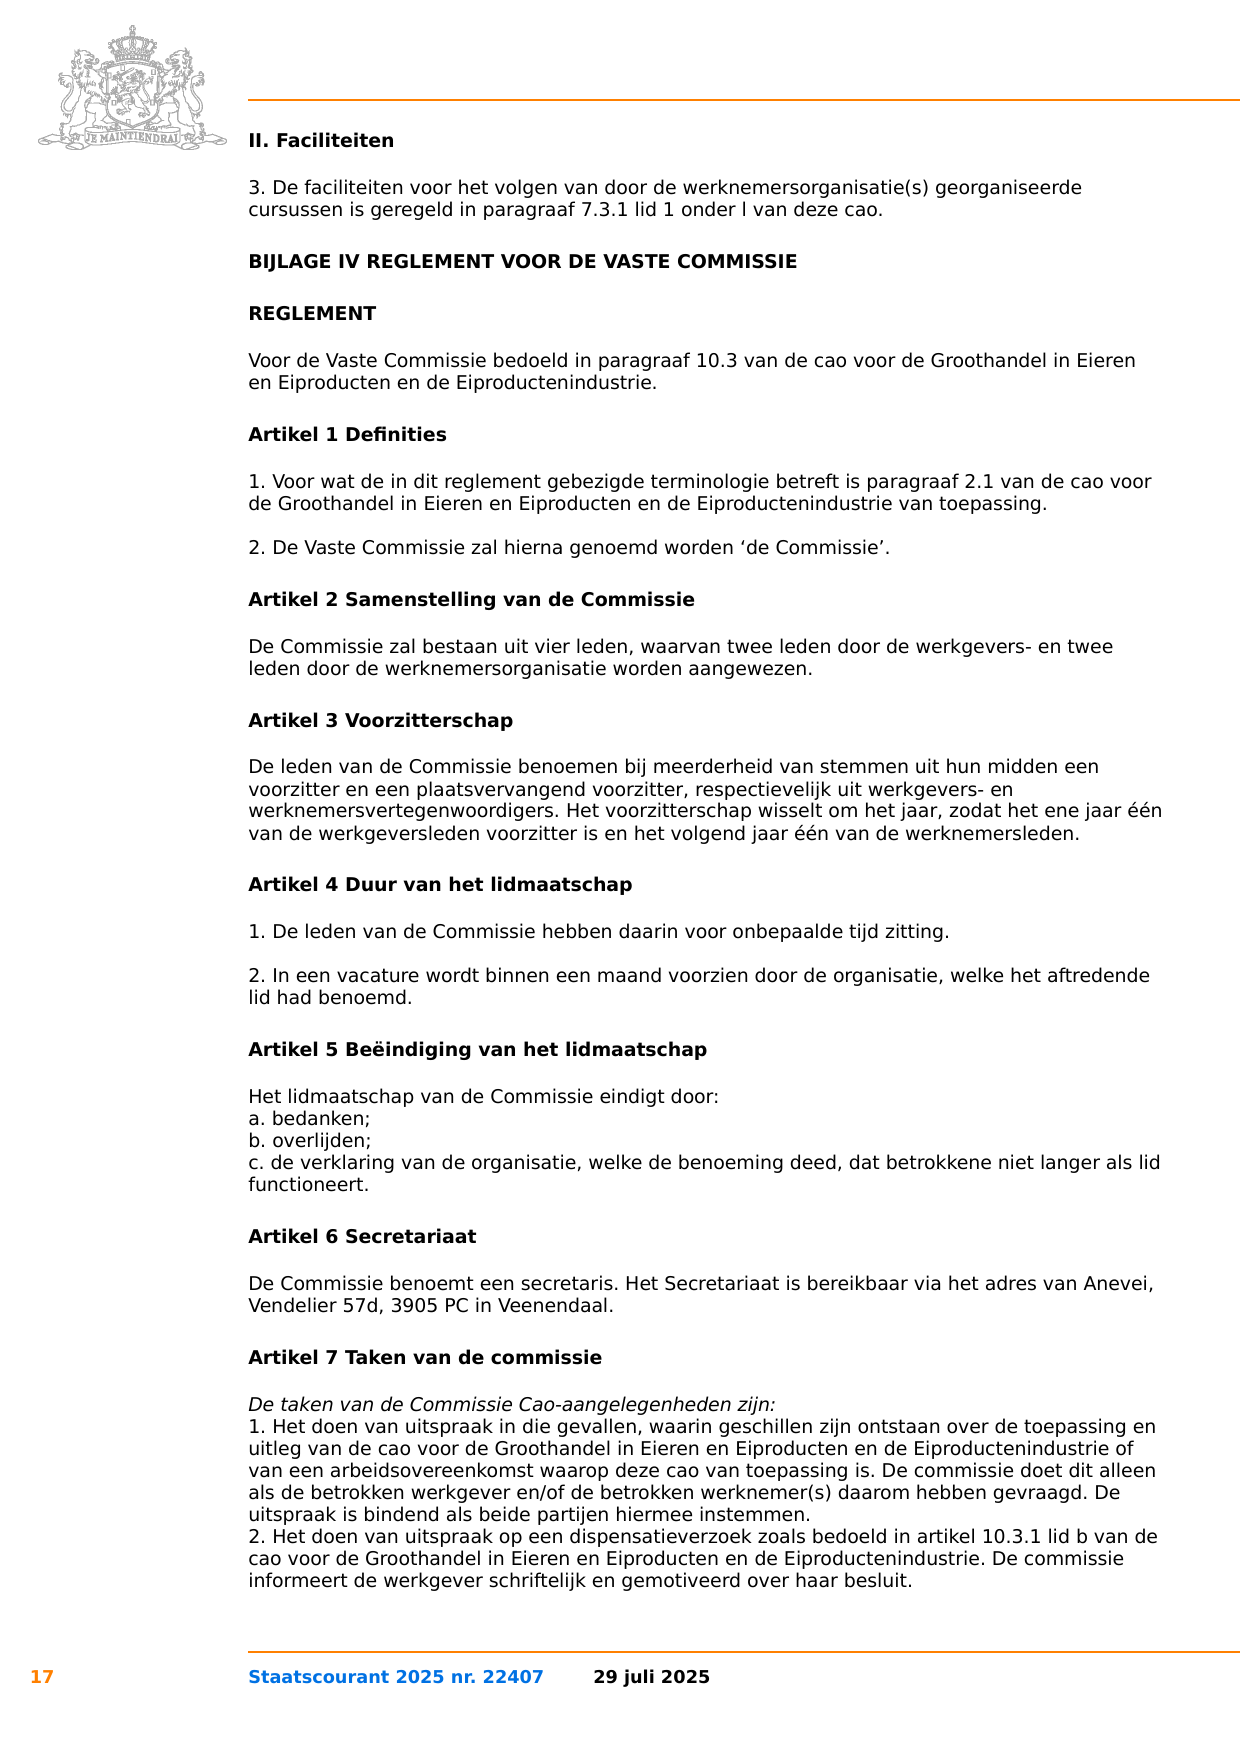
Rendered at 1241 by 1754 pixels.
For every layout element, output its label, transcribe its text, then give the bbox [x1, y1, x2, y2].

subtitle Artikel 6 Secretariaat [248, 1226, 1163, 1248]
text 2. In een vacature wordt binnen een maand voorzien door de organisatie, welke het aftredende lid had benoemd. [248, 965, 1163, 1009]
text De Commissie benoemt een secretaris. Het Secretariaat is bereikbaar via het adres van Anevei, Vendelier 57d, 3905 PC in Veenendaal. [248, 1273, 1163, 1317]
text 2. De Vaste Commissie zal hierna genoemd worden ‘de Commissie’. [248, 537, 1163, 558]
subtitle Artikel 1 Definities [248, 424, 1163, 446]
subtitle Artikel 5 Beëindiging van het lidmaatschap [248, 1039, 1163, 1061]
subtitle Artikel 4 Duur van het lidmaatschap [248, 874, 1163, 896]
text Het lidmaatschap van de Commissie eindigt door: [248, 1086, 1163, 1108]
text Voor de Vaste Commissie bedoeld in paragraaf 10.3 van de cao voor de Groothandel in Eieren en Eiproducten en de Eiproductenindustrie. [248, 350, 1163, 394]
text 1. Het doen van uitspraak in die gevallen, waarin geschillen zijn ontstaan over de toepassing en uitleg van de cao voor de Groothandel in Eieren en Eiproducten en de Eiproductenindustrie of van een arbeidsovereenkomst waarop deze cao van toepassing is. De commissie doet dit alleen als de betrokken werkgever en/of de betrokken werknemer(s) daarom hebben gevraagd. De uitspraak is bindend als beide partijen hiermee instemmen. [248, 1416, 1163, 1526]
text De Commissie zal bestaan uit vier leden, waarvan twee leden door de werkgevers- en twee leden door de werknemersorganisatie worden aangewezen. [248, 636, 1163, 679]
subtitle Artikel 2 Samenstelling van de Commissie [248, 588, 1163, 611]
text 3. De faciliteiten voor het volgen van door de werknemersorganisatie(s) georganiseerde cursussen is geregeld in paragraaf 7.3.1 lid 1 onder l van deze cao. [248, 177, 1163, 221]
text 2. Het doen van uitspraak op een dispensatieverzoek zoals bedoeld in artikel 10.3.1 lid b van de cao voor de Groothandel in Eieren en Eiproducten en de Eiproductenindustrie. De commissie informeert de werkgever schriftelijk en gemotiveerd over haar besluit. [248, 1526, 1163, 1592]
text b. overlijden; [248, 1130, 1163, 1152]
picture [38, 25, 227, 150]
subtitle BIJLAGE IV REGLEMENT VOOR DE VASTE COMMISSIE [248, 251, 1163, 273]
subtitle II. Faciliteiten [248, 130, 1163, 152]
text 1. Voor wat de in dit reglement gebezigde terminologie betreft is paragraaf 2.1 van de cao voor de Groothandel in Eieren en Eiproducten en de Eiproductenindustrie van toepassing. [248, 471, 1163, 515]
text c. de verklaring van de organisatie, welke de benoeming deed, dat betrokkene niet langer als lid functioneert. [248, 1152, 1163, 1196]
text De leden van de Commissie benoemen bij meerderheid van stemmen uit hun midden een voorzitter en een plaatsvervangend voorzitter, respectievelijk uit werkgevers- en werknemersvertegenwoordigers. Het voorzitterschap wisselt om het jaar, zodat het ene jaar één van de werkgeversleden voorzitter is en het volgend jaar één van de werknemersleden. [248, 756, 1163, 844]
subtitle REGLEMENT [248, 303, 1163, 325]
text a. bedanken; [248, 1108, 1163, 1130]
text De taken van de Commissie Cao-aangelegenheden zijn: [248, 1394, 1163, 1416]
text 1. De leden van de Commissie hebben daarin voor onbepaalde tijd zitting. [248, 921, 1163, 943]
subtitle Artikel 3 Voorzitterschap [248, 709, 1163, 731]
subtitle Artikel 7 Taken van de commissie [248, 1347, 1163, 1369]
